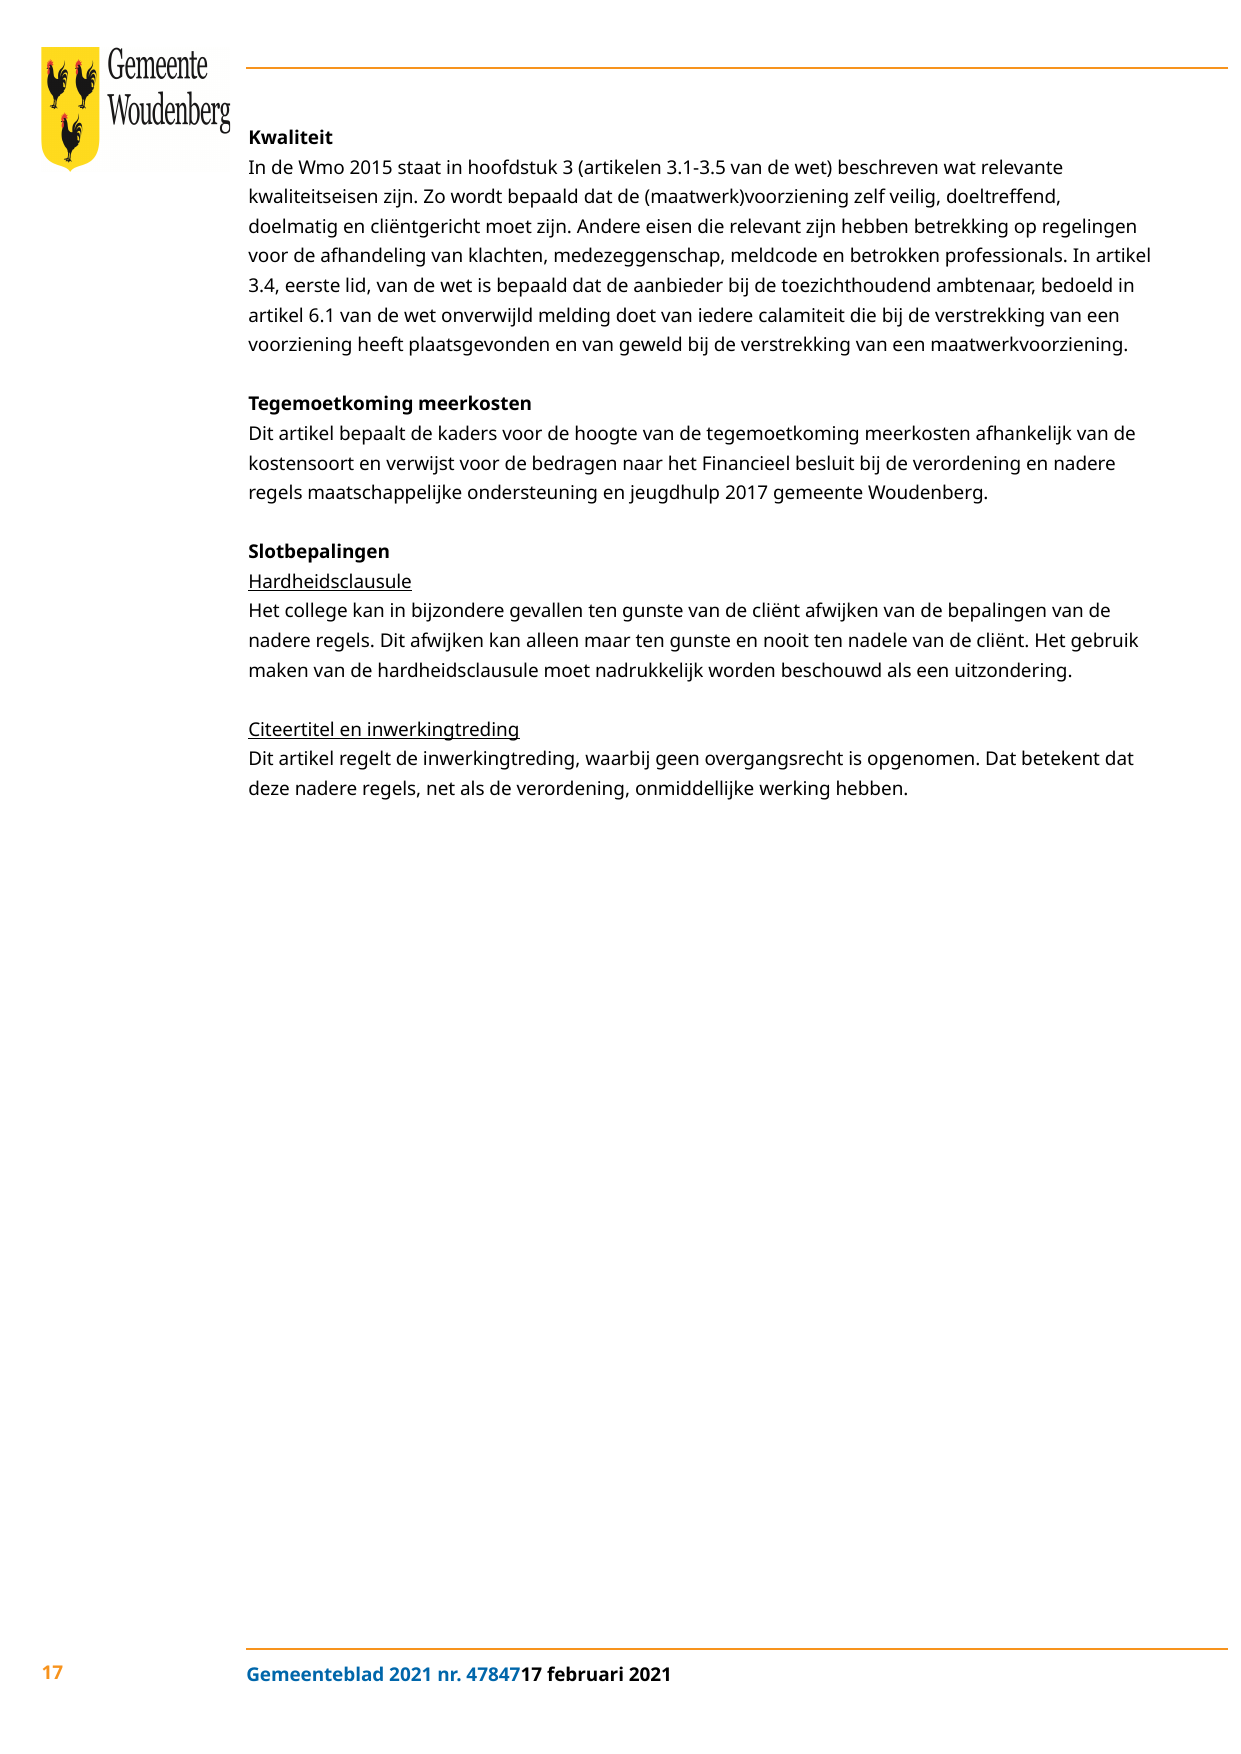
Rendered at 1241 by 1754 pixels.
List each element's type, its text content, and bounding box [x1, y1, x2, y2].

text Kwaliteit [248, 124, 1152, 150]
text Dit artikel bepaalt de kaders voor de hoogte van de tegemoetkoming meerkosten afhankelijk van de kostensoort en verwijst voor de bedragen naar het Financieel besluit bij de verordening en nadere regels maatschappelijke ondersteuning en jeugdhulp 2017 gemeente Woudenberg. [248, 420, 1152, 505]
picture [41, 47, 231, 172]
text In de Wmo 2015 staat in hoofdstuk 3 (artikelen 3.1-3.5 van de wet) beschreven wat relevante kwaliteitseisen zijn. Zo wordt bepaald dat de (maatwerk)voorziening zelf veilig, doeltreffend, doelmatig en cliëntgericht moet zijn. Andere eisen die relevant zijn hebben betrekking op regelingen voor de afhandeling van klachten, medezeggenschap, meldcode en betrokken professionals. In artikel 3.4, eerste lid, van de wet is bepaald dat de aanbieder bij de toezichthoudend ambtenaar, bedoeld in artikel 6.1 van de wet onverwijld melding doet van iedere calamiteit die bij de verstrekking van een voorziening heeft plaatsgevonden en van geweld bij de verstrekking van een maatwerkvoorziening. [248, 154, 1152, 357]
text Slotbepalingen [248, 538, 1152, 564]
text Tegemoetkoming meerkosten [248, 391, 1152, 416]
text Citeertitel en inwerkingtreding [248, 716, 1152, 742]
text Het college kan in bijzondere gevallen ten gunste van de cliënt afwijken van de bepalingen van de nadere regels. Dit afwijken kan alleen maar ten gunste en nooit ten nadele van de cliënt. Het gebruik maken van de hardheidsclausule moet nadrukkelijk worden beschouwd als een uitzondering. [248, 598, 1152, 683]
text Hardheidsclausule [248, 568, 1152, 594]
text Dit artikel regelt de inwerkingtreding, waarbij geen overgangsrecht is opgenomen. Dat betekent dat deze nadere regels, net als de verordening, onmiddellijke werking hebben. [248, 746, 1152, 801]
